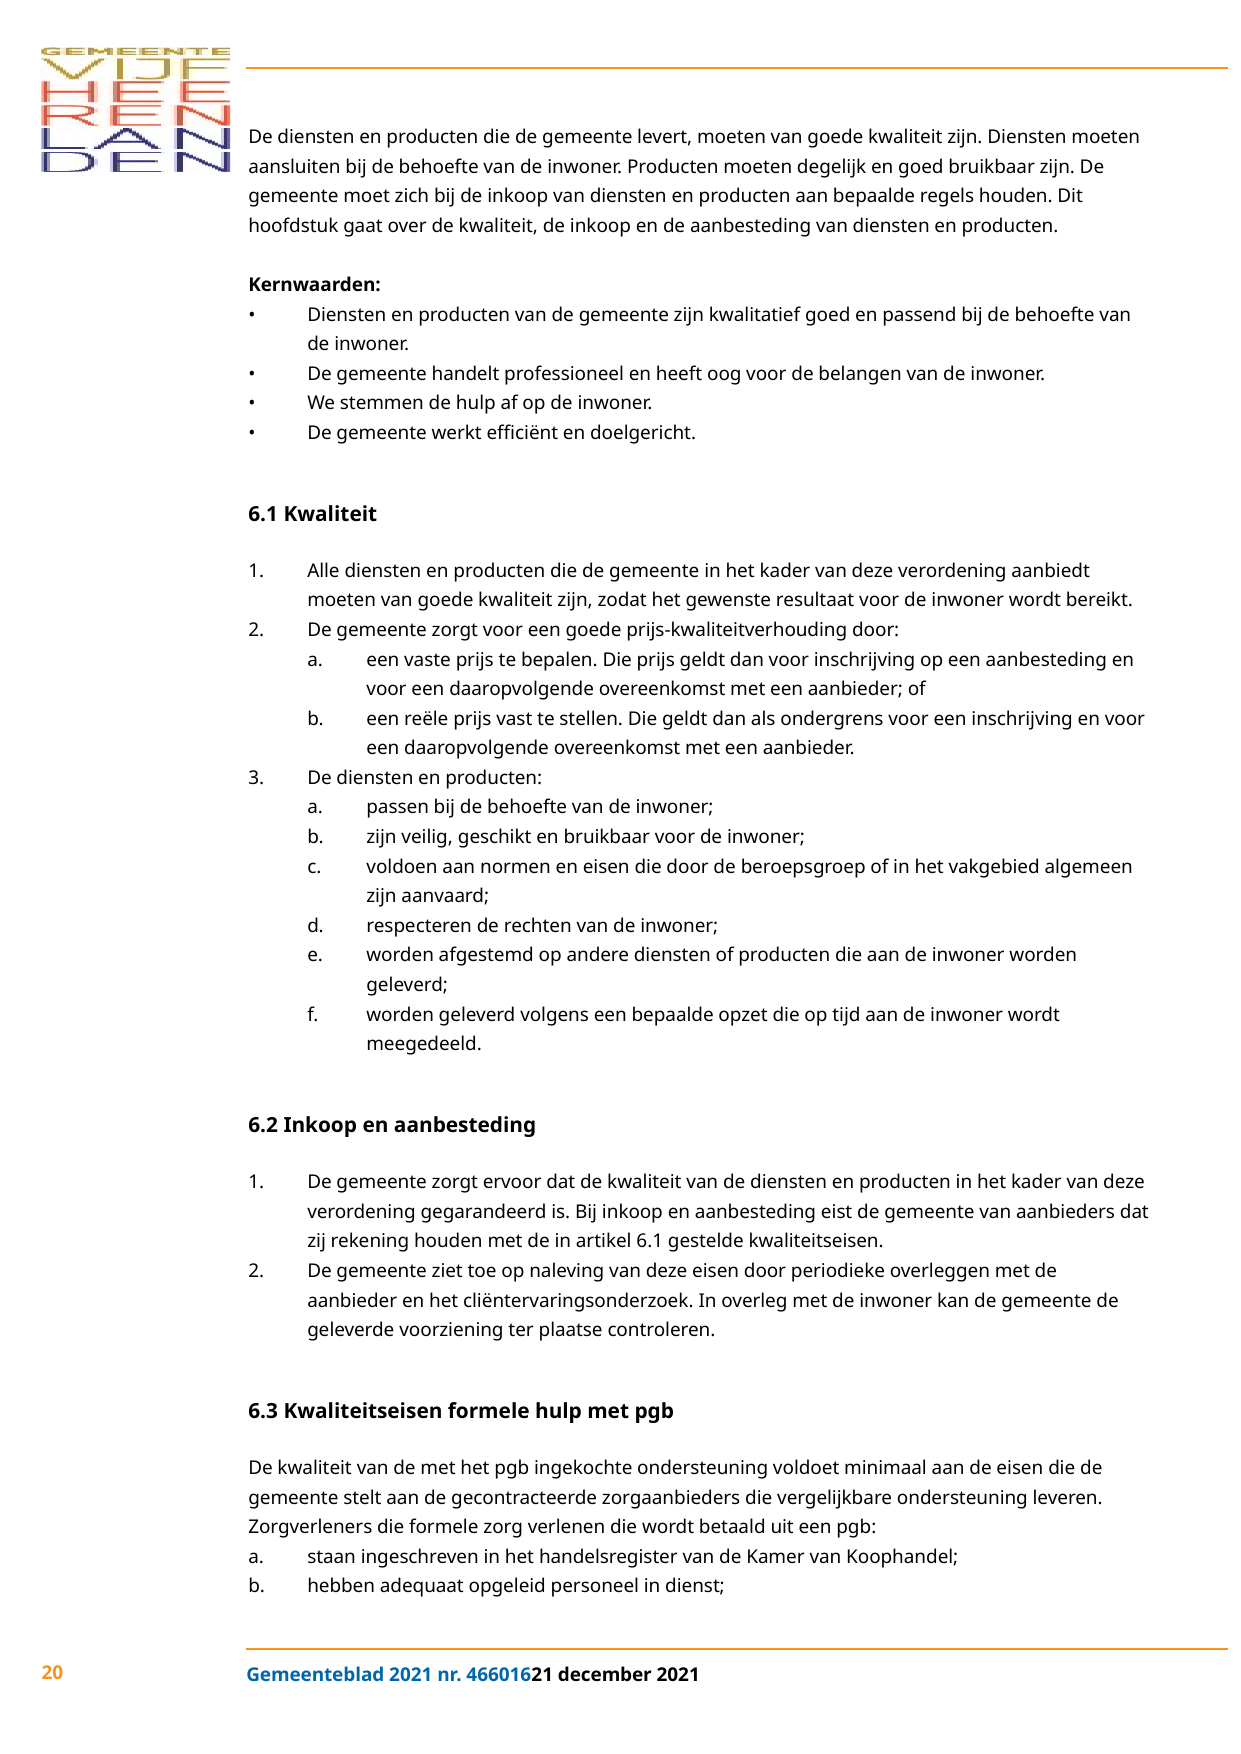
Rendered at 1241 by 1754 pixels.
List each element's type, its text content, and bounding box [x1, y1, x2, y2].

list worden geleverd volgens een bepaalde opzet die op tijd aan de inwoner wordt meegedeeld. [307, 1001, 1152, 1056]
list Diensten en producten van de gemeente zijn kwalitatief goed en passend bij de behoefte van de inwoner. [248, 301, 1152, 356]
list een reële prijs vast te stellen. Die geldt dan als ondergrens voor een inschrijving en voor een daaropvolgende overeenkomst met een aanbieder. [307, 705, 1152, 760]
list een vaste prijs te bepalen. Die prijs geldt dan voor inschrijving op een aanbesteding en voor een daaropvolgende overeenkomst met een aanbieder; of [307, 646, 1152, 701]
list voldoen aan normen en eisen die door de beroepsgroep of in het vakgebied algemeen zijn aanvaard; [307, 853, 1152, 908]
list We stemmen de hulp af op de inwoner. [248, 389, 1152, 415]
picture [41, 47, 231, 172]
text 6.3 Kwaliteitseisen formele hulp met pgb [248, 1396, 1152, 1425]
list De gemeente zorgt voor een goede prijs-kwaliteitverhouding door: [248, 616, 1152, 642]
list De gemeente werkt efficiënt en doelgericht. [248, 419, 1152, 445]
list De gemeente zorgt ervoor dat de kwaliteit van de diensten en producten in het kader van deze verordening gegarandeerd is. Bij inkoop en aanbesteding eist de gemeente van aanbieders dat zij rekening houden met de in artikel 6.1 gestelde kwaliteitseisen. [248, 1168, 1152, 1253]
list De gemeente ziet toe op naleving van deze eisen door periodieke overleggen met de aanbieder en het cliëntervaringsonderzoek. In overleg met de inwoner kan de gemeente de geleverde voorziening ter plaatse controleren. [248, 1257, 1152, 1342]
list worden afgestemd op andere diensten of producten die aan de inwoner worden geleverd; [307, 942, 1152, 997]
text Kernwaarden: [248, 271, 1152, 297]
list hebben adequaat opgeleid personeel in dienst; [248, 1573, 1152, 1598]
list passen bij de behoefte van de inwoner; [307, 794, 1152, 819]
text 6.2 Inkoop en aanbesteding [248, 1110, 1152, 1139]
list respecteren de rechten van de inwoner; [307, 912, 1152, 938]
list staan ingeschreven in het handelsregister van de Kamer van Koophandel; [248, 1543, 1152, 1569]
text 6.1 Kwaliteit [248, 499, 1152, 527]
list zijn veilig, geschikt en bruikbaar voor de inwoner; [307, 823, 1152, 849]
list De gemeente handelt professioneel en heeft oog voor de belangen van de inwoner. [248, 360, 1152, 386]
text De kwaliteit van de met het pgb ingekochte ondersteuning voldoet minimaal aan de eisen die de gemeente stelt aan de gecontracteerde zorgaanbieders die vergelijkbare ondersteuning leveren. Zorgverleners die formele zorg verlenen die wordt betaald uit een pgb: [248, 1454, 1152, 1539]
list De diensten en producten: [248, 764, 1152, 790]
text De diensten en producten die de gemeente levert, moeten van goede kwaliteit zijn. Diensten moeten aansluiten bij de behoefte van de inwoner. Producten moeten degelijk en goed bruikbaar zijn. De gemeente moet zich bij de inkoop van diensten en producten aan bepaalde regels houden. Dit hoofdstuk gaat over de kwaliteit, de inkoop en de aanbesteding van diensten en producten. [248, 123, 1152, 238]
list Alle diensten en producten die de gemeente in het kader van deze verordening aanbiedt moeten van goede kwaliteit zijn, zodat het gewenste resultaat voor de inwoner wordt bereikt. [248, 557, 1152, 612]
